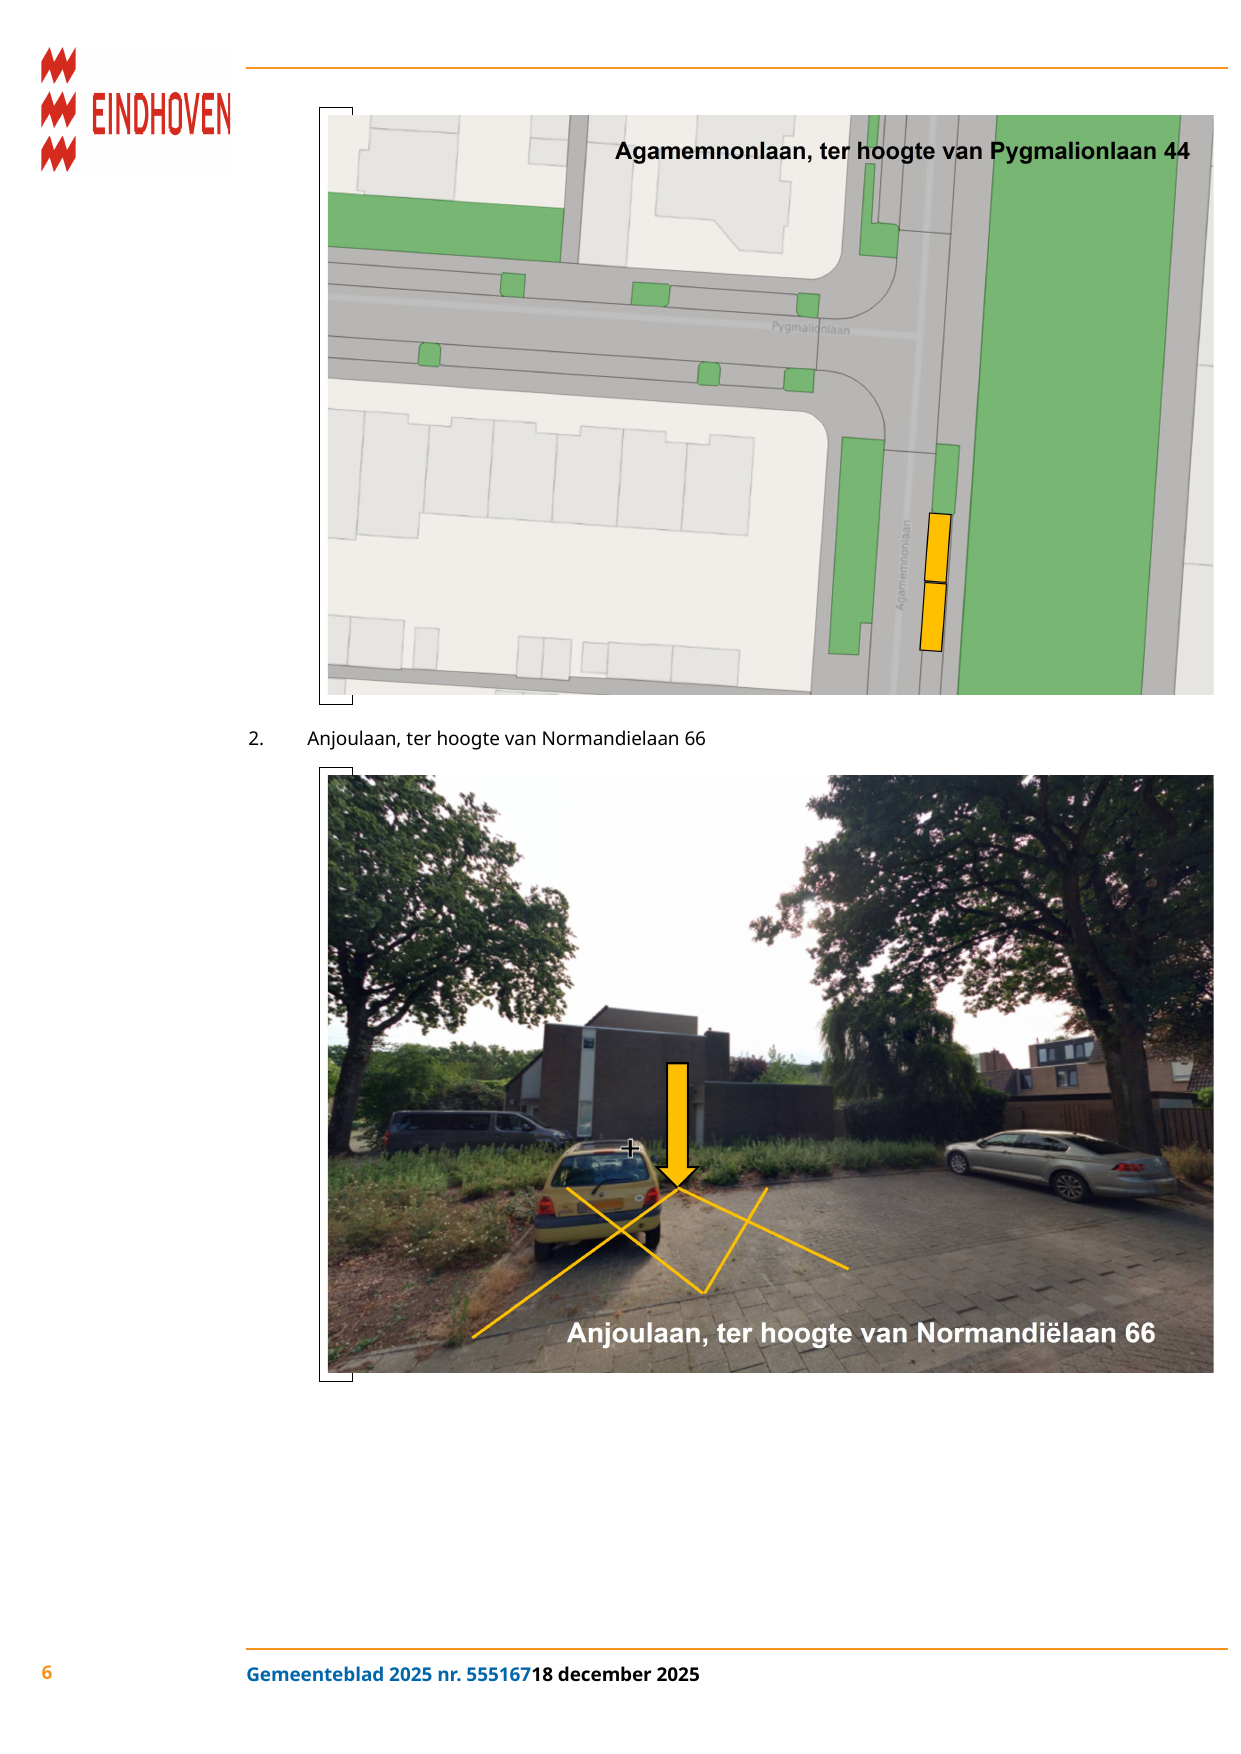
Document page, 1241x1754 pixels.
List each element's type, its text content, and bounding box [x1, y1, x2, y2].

picture [327, 775, 1214, 1373]
picture [41, 47, 231, 172]
list Anjoulaan, ter hoogte van Normandielaan 66 [248, 725, 1152, 751]
picture [327, 115, 1214, 695]
